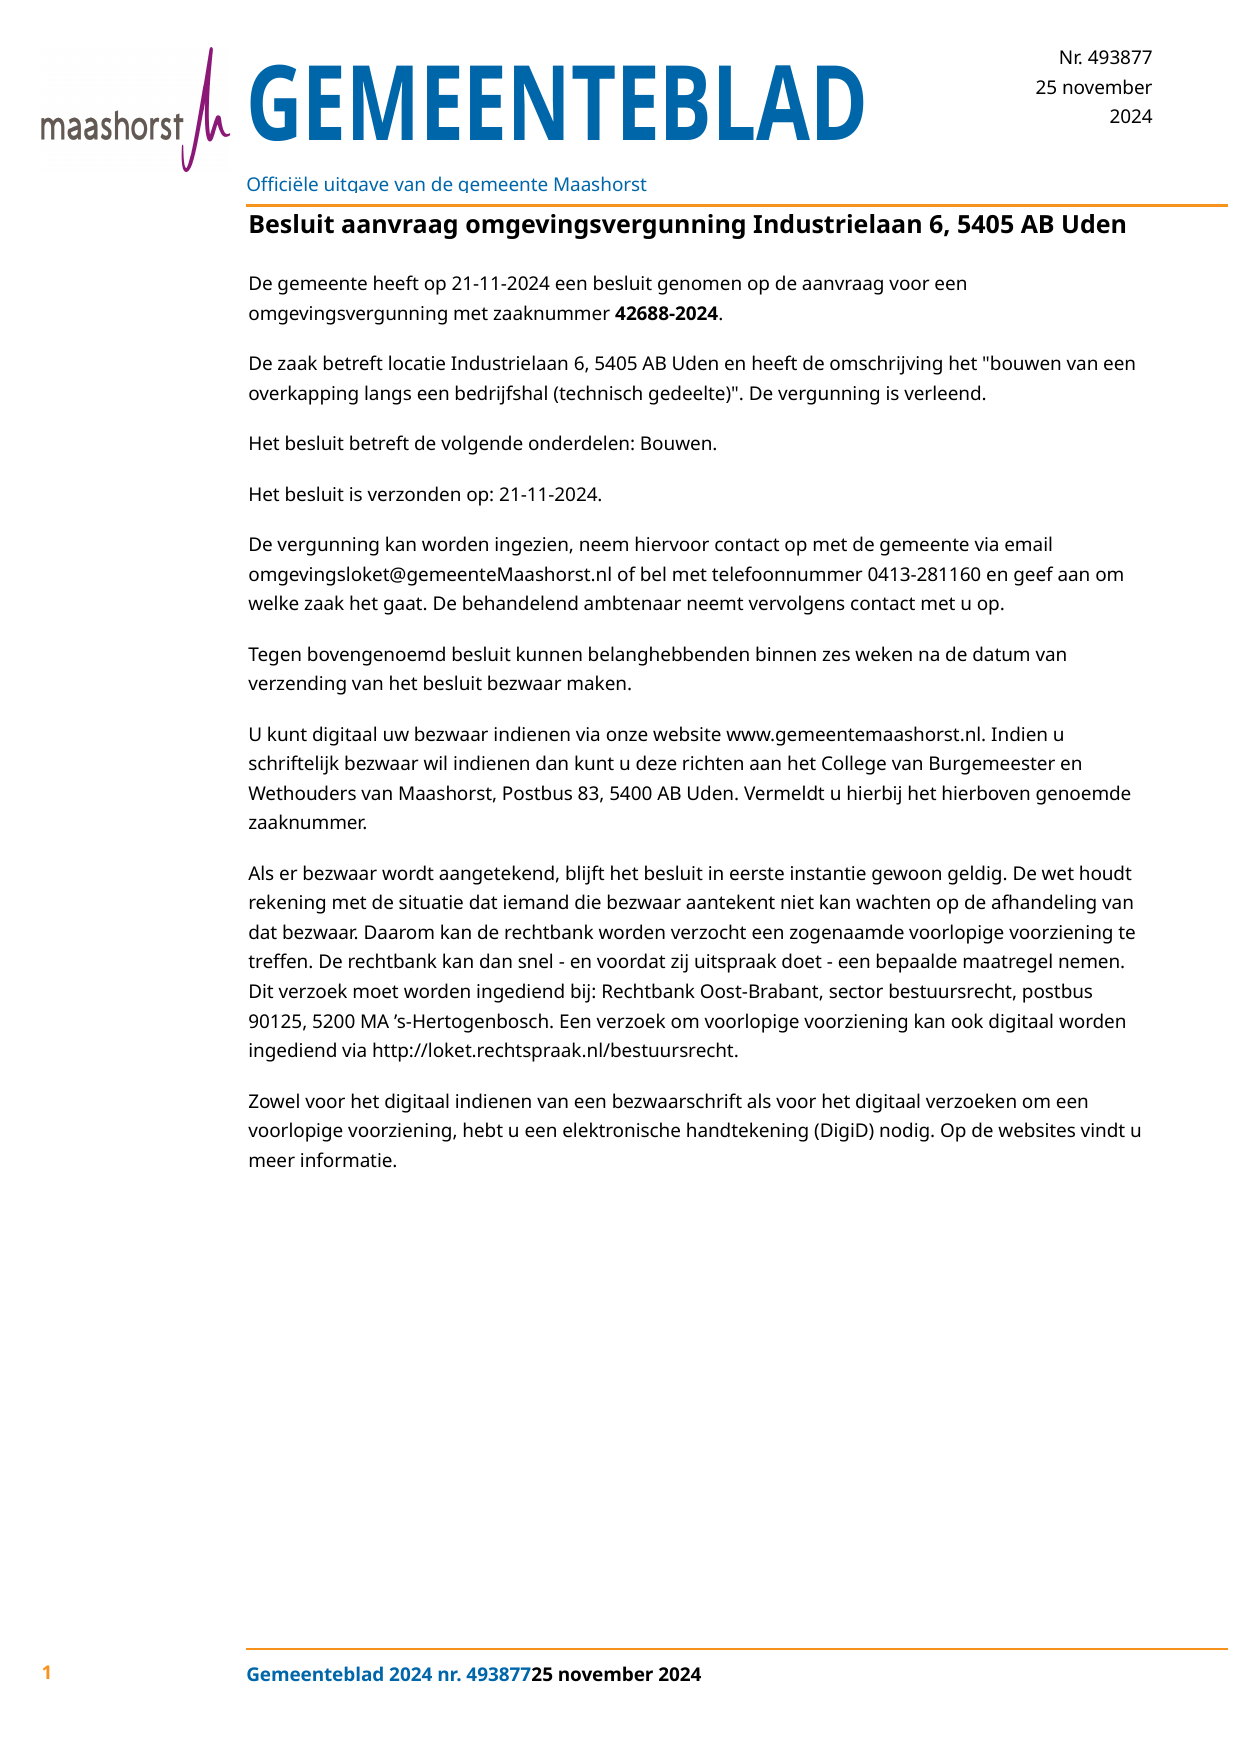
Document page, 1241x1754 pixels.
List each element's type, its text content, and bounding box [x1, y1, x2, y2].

text Het besluit is verzonden op: 21-11-2024. [248, 481, 1152, 506]
picture [41, 47, 231, 172]
text De gemeente heeft op 21-11-2024 een besluit genomen op de aanvraag voor een omgevingsvergunning met zaaknummer 42688-2024. [248, 270, 1152, 326]
text De zaak betreft locatie Industrielaan 6, 5405 AB Uden en heeft de omschrijving het "bouwen van een overkapping langs een bedrijfshal (technisch gedeelte)". De vergunning is verleend. [248, 350, 1152, 406]
text Het besluit betreft de volgende onderdelen: Bouwen. [248, 430, 1152, 456]
text De vergunning kan worden ingezien, neem hiervoor contact op met de gemeente via email omgevingsloket@gemeenteMaashorst.nl of bel met telefoonnummer 0413-281160 en geef aan om welke zaak het gaat. De behandelend ambtenaar neemt vervolgens contact met u op. [248, 531, 1152, 616]
text Besluit aanvraag omgevingsvergunning Industrielaan 6, 5405 AB Uden [248, 207, 1152, 241]
text Tegen bovengenoemd besluit kunnen belanghebbenden binnen zes weken na de datum van verzending van het besluit bezwaar maken. [248, 641, 1152, 696]
text Als er bezwaar wordt aangetekend, blijft het besluit in eerste instantie gewoon geldig. De wet houdt rekening met de situatie dat iemand die bezwaar aantekent niet kan wachten op de afhandeling van dat bezwaar. Daarom kan de rechtbank worden verzocht een zogenaamde voorlopige voorziening te treffen. De rechtbank kan dan snel - en voordat zij uitspraak doet - een bepaalde maatregel nemen. Dit verzoek moet worden ingediend bij: Rechtbank Oost-Brabant, sector bestuursrecht, postbus 90125, 5200 MA ’s-Hertogenbosch. Een verzoek om voorlopige voorziening kan ook digitaal worden ingediend via http://loket.rechtspraak.nl/bestuursrecht. [248, 860, 1152, 1063]
text Zowel voor het digitaal indienen van een bezwaarschrift als voor het digitaal verzoeken om een voorlopige voorziening, hebt u een elektronische handtekening (DigiD) nodig. Op de websites vindt u meer informatie. [248, 1088, 1152, 1173]
text U kunt digitaal uw bezwaar indienen via onze website www.gemeentemaashorst.nl. Indien u schriftelijk bezwaar wil indienen dan kunt u deze richten aan het College van Burgemeester en Wethouders van Maashorst, Postbus 83, 5400 AB Uden. Vermeldt u hierbij het hierboven genoemde zaaknummer. [248, 721, 1152, 835]
